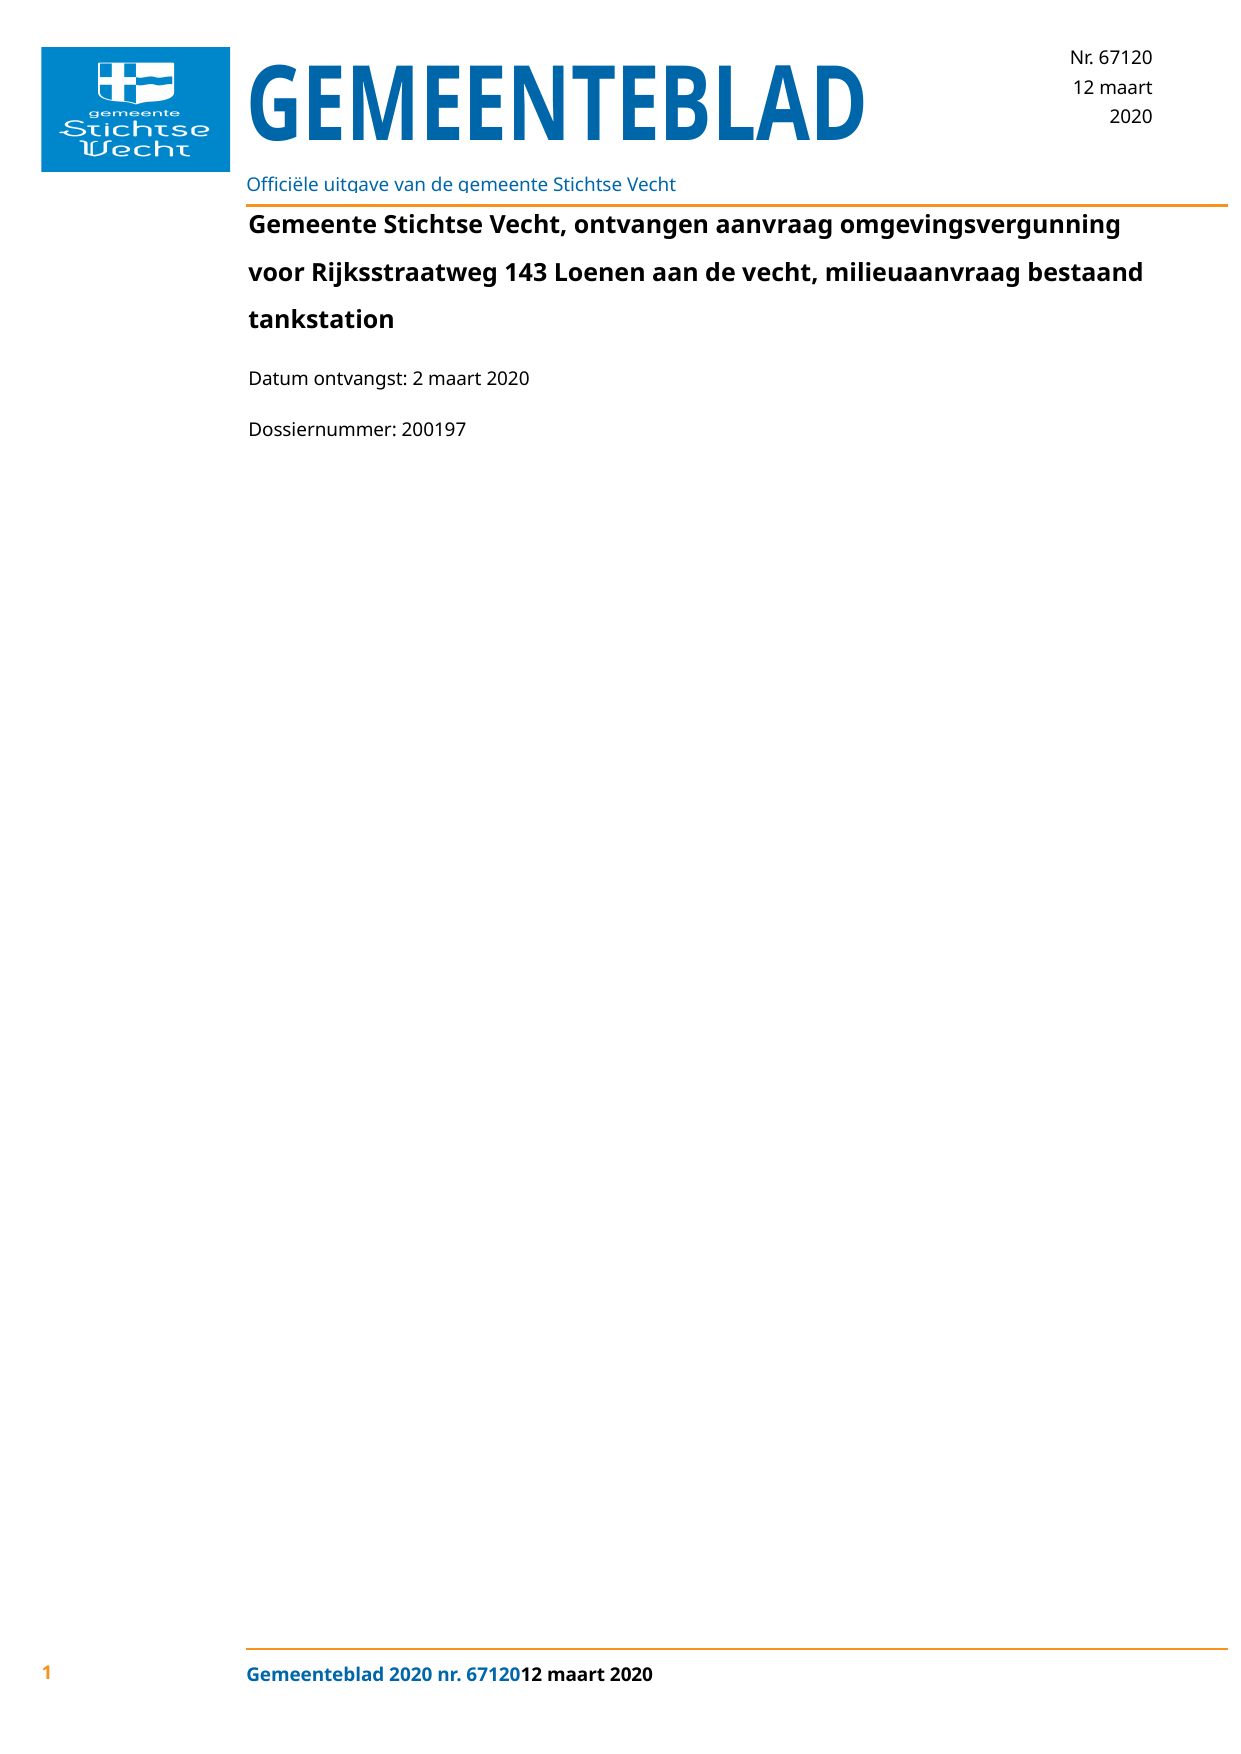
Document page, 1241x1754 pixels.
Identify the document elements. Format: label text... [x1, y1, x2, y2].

text Dossiernummer: 200197 [248, 416, 1152, 442]
picture [137, 63, 174, 103]
text Datum ontvangst: 2 maart 2020 [248, 366, 1152, 391]
text Gemeente Stichtse Vecht, ontvangen aanvraag omgevingsvergunning voor Rijksstraatweg 143 Loenen aan de vecht, milieuaanvraag bestaand tankstation [248, 207, 1152, 336]
picture [99, 63, 135, 101]
